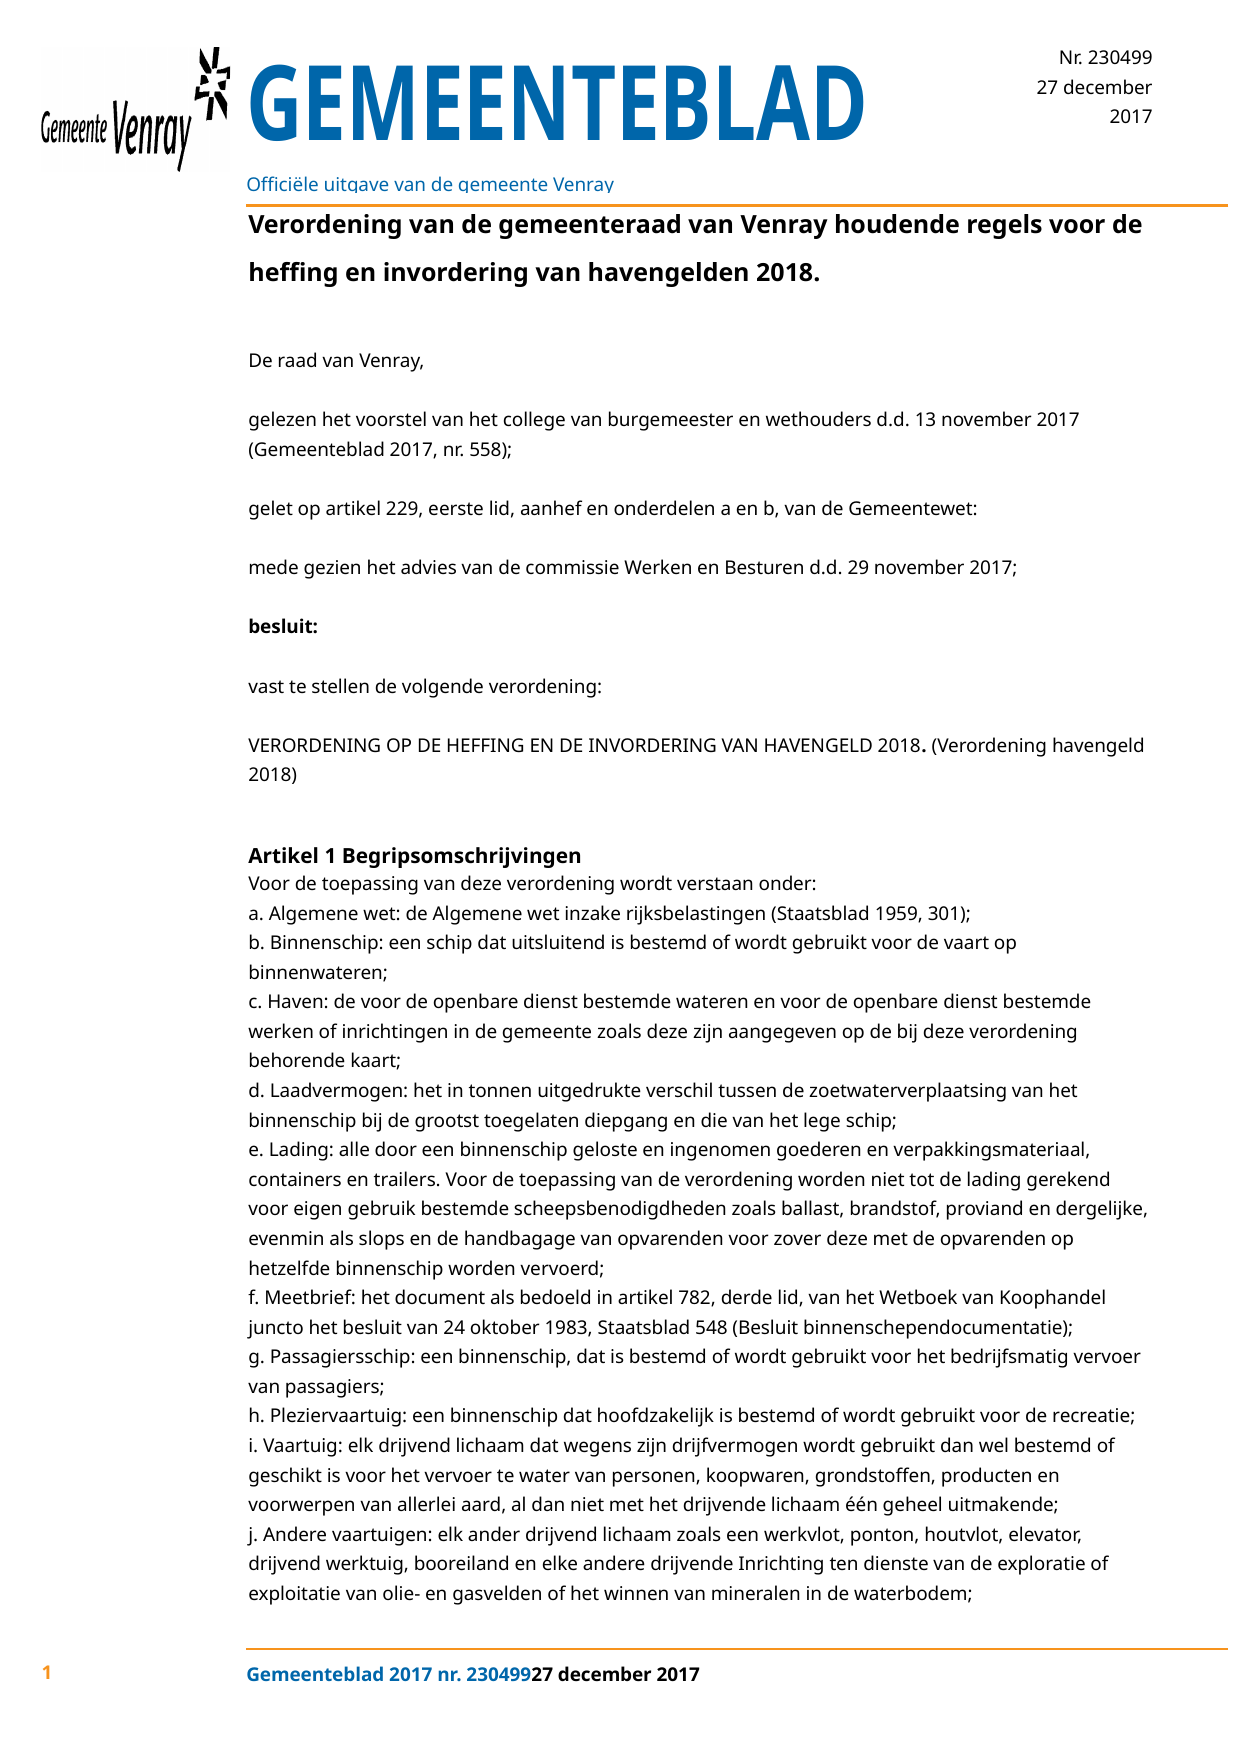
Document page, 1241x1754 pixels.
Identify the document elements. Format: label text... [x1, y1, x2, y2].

text VERORDENING OP DE HEFFING EN DE INVORDERING VAN HAVENGELD 2018. (Verordening havengeld 2018) [248, 732, 1152, 787]
text c. Haven: de voor de openbare dienst bestemde wateren en voor de openbare dienst bestemde werken of inrichtingen in de gemeente zoals deze zijn aangegeven op de bij deze verordening behorende kaart; [248, 988, 1152, 1073]
text b. Binnenschip: een schip dat uitsluitend is bestemd of wordt gebruikt voor de vaart op binnenwateren; [248, 929, 1152, 984]
text Voor de toepassing van deze verordening wordt verstaan onder: [248, 870, 1152, 896]
text g. Passagiersschip: een binnenschip, dat is bestemd of wordt gebruikt voor het bedrijfsmatig vervoer van passagiers; [248, 1343, 1152, 1399]
text vast te stellen de volgende verordening: [248, 673, 1152, 699]
text gelezen het voorstel van het college van burgemeester en wethouders d.d. 13 november 2017 (Gemeenteblad 2017, nr. 558); [248, 407, 1152, 462]
text mede gezien het advies van de commissie Werken en Besturen d.d. 29 november 2017; [248, 554, 1152, 580]
text Artikel 1 Begripsomschrijvingen [248, 842, 1152, 870]
picture [41, 47, 231, 172]
text f. Meetbrief: het document als bedoeld in artikel 782, derde lid, van het Wetboek van Koophandel juncto het besluit van 24 oktober 1983, Staatsblad 548 (Besluit binnenschependocumentatie); [248, 1284, 1152, 1339]
text e. Lading: alle door een binnenschip geloste en ingenomen goederen en verpakkingsmateriaal, containers en trailers. Voor de toepassing van de verordening worden niet tot de lading gerekend voor eigen gebruik bestemde scheepsbenodigdheden zoals ballast, brandstof, proviand en dergelijke, evenmin als slops en de handbagage van opvarenden voor zover deze met de opvarenden op hetzelfde binnenschip worden vervoerd; [248, 1136, 1152, 1280]
text h. Pleziervaartuig: een binnenschip dat hoofdzakelijk is bestemd of wordt gebruikt voor de recreatie; [248, 1403, 1152, 1428]
text De raad van Venray, [248, 347, 1152, 373]
text i. Vaartuig: elk drijvend lichaam dat wegens zijn drijfvermogen wordt gebruikt dan wel bestemd of geschikt is voor het vervoer te water van personen, koopwaren, grondstoffen, producten en voorwerpen van allerlei aard, al dan niet met het drijvende lichaam één geheel uitmakende; [248, 1432, 1152, 1517]
text d. Laadvermogen: het in tonnen uitgedrukte verschil tussen de zoetwaterverplaatsing van het binnenschip bij de grootst toegelaten diepgang en die van het lege schip; [248, 1077, 1152, 1132]
text j. Andere vaartuigen: elk ander drijvend lichaam zoals een werkvlot, ponton, houtvlot, elevator, drijvend werktuig, booreiland en elke andere drijvende Inrichting ten dienste van de exploratie of exploitatie van olie- en gasvelden of het winnen van mineralen in de waterbodem; [248, 1521, 1152, 1606]
text a. Algemene wet: de Algemene wet inzake rijksbelastingen (Staatsblad 1959, 301); [248, 900, 1152, 925]
text besluit: [248, 614, 1152, 639]
text Verordening van de gemeenteraad van Venray houdende regels voor de heffing en invordering van havengelden 2018. [248, 207, 1152, 288]
text gelet op artikel 229, eerste lid, aanhef en onderdelen a en b, van de Gemeentewet: [248, 495, 1152, 521]
